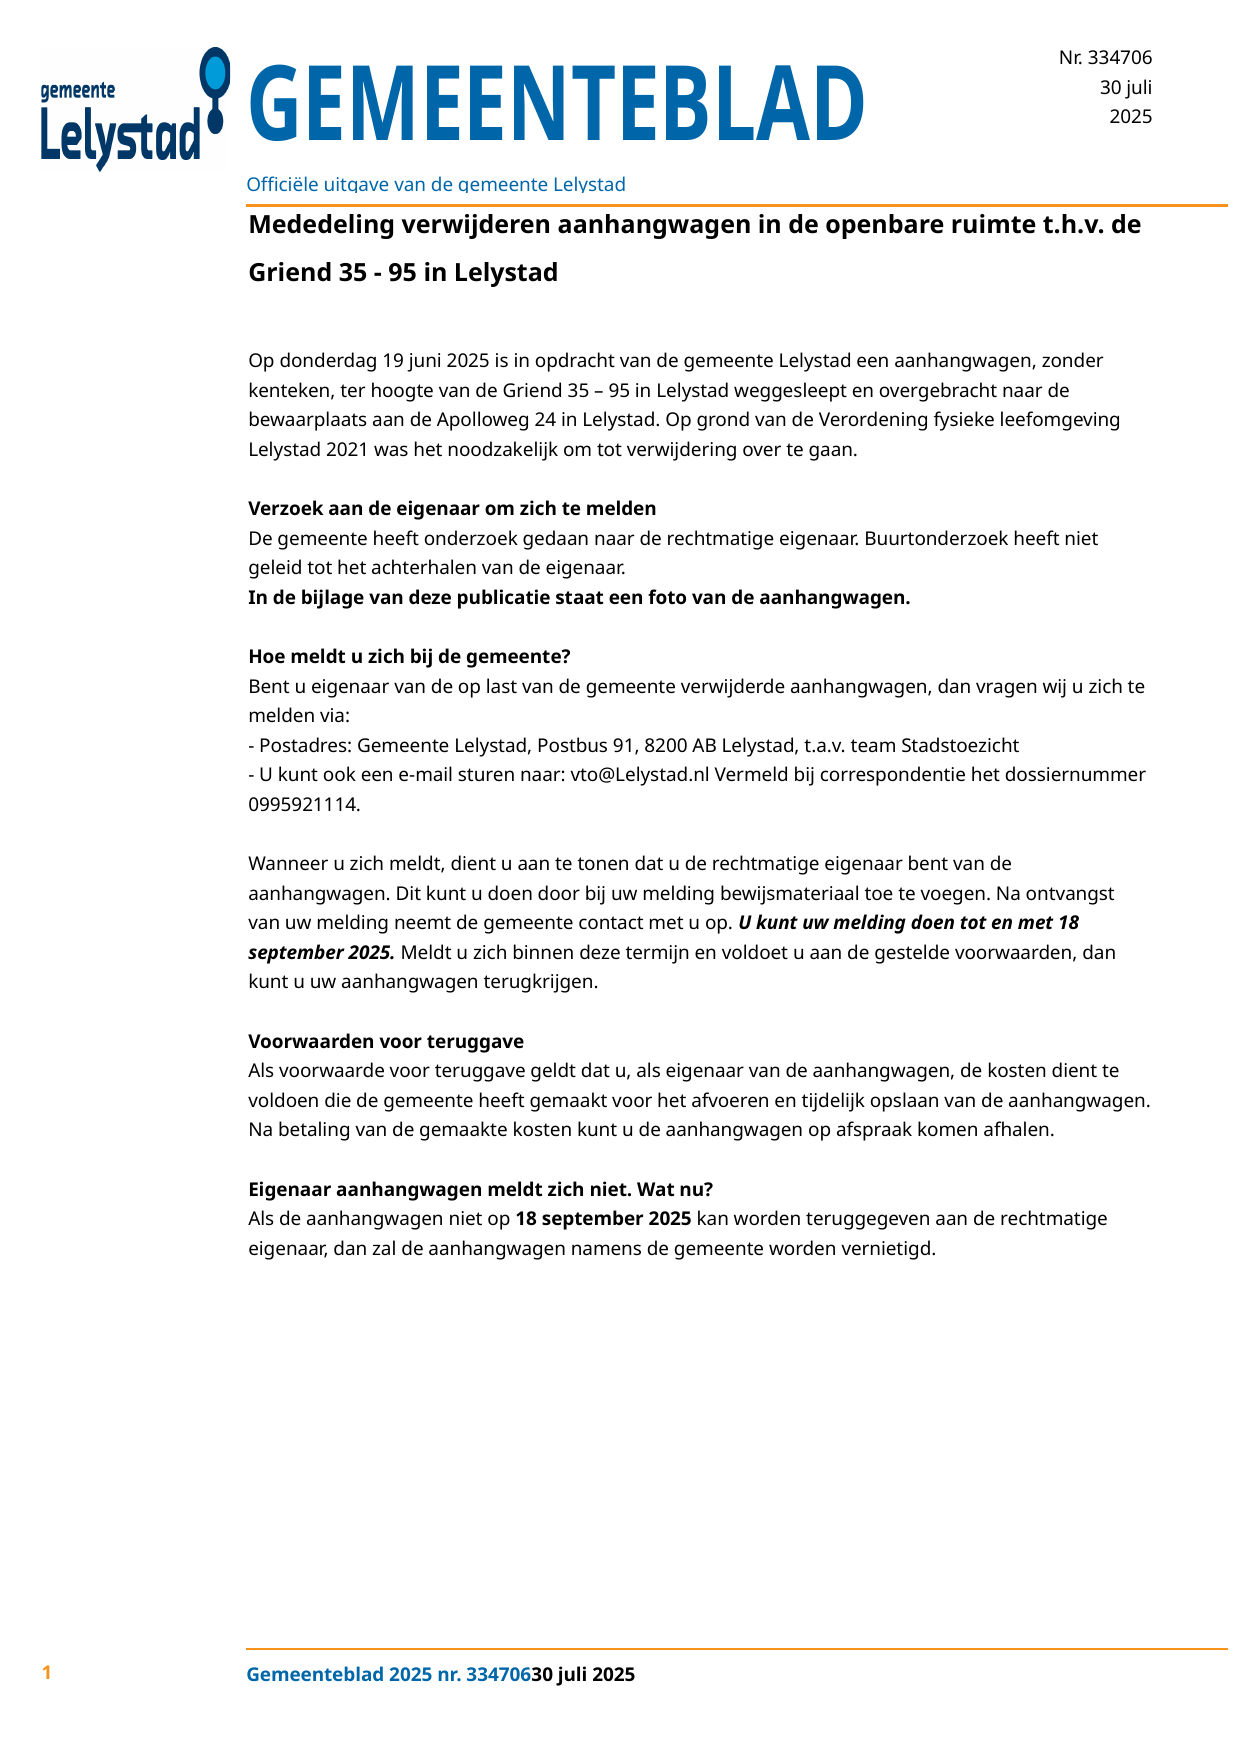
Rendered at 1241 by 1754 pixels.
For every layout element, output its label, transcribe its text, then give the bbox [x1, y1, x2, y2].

text In de bijlage van deze publicatie staat een foto van de aanhangwagen. [248, 584, 1152, 610]
text Als de aanhangwagen niet op 18 september 2025 kan worden teruggegeven aan de rechtmatige eigenaar, dan zal de aanhangwagen namens de gemeente worden vernietigd. [248, 1205, 1152, 1261]
text Verzoek aan de eigenaar om zich te melden [248, 495, 1152, 521]
text Bent u eigenaar van de op last van de gemeente verwijderde aanhangwagen, dan vragen wij u zich te melden via: [248, 673, 1152, 728]
text De gemeente heeft onderzoek gedaan naar de rechtmatige eigenaar. Buurtonderzoek heeft niet geleid tot het achterhalen van de eigenaar. [248, 525, 1152, 580]
text - U kunt ook een e-mail sturen naar: vto@Lelystad.nl Vermeld bij correspondentie het dossiernummer 0995921114. [248, 762, 1152, 817]
text Op donderdag 19 juni 2025 is in opdracht van de gemeente Lelystad een aanhangwagen, zonder kenteken, ter hoogte van de Griend 35 – 95 in Lelystad weggesleept en overgebracht naar de bewaarplaats aan de Apolloweg 24 in Lelystad. Op grond van de Verordening fysieke leefomgeving Lelystad 2021 was het noodzakelijk om tot verwijdering over te gaan. [248, 347, 1152, 462]
text Als voorwaarde voor teruggave geldt dat u, als eigenaar van de aanhangwagen, de kosten dient te voldoen die de gemeente heeft gemaakt voor het afvoeren en tijdelijk opslaan van de aanhangwagen. Na betaling van de gemaakte kosten kunt u de aanhangwagen op afspraak komen afhalen. [248, 1057, 1152, 1142]
text Voorwaarden voor teruggave [248, 1028, 1152, 1054]
text Mededeling verwijderen aanhangwagen in de openbare ruimte t.h.v. de Griend 35 - 95 in Lelystad [248, 207, 1152, 288]
picture [41, 47, 231, 172]
text Hoe meldt u zich bij de gemeente? [248, 643, 1152, 669]
text Eigenaar aanhangwagen meldt zich niet. Wat nu? [248, 1176, 1152, 1202]
text Wanneer u zich meldt, dient u aan te tonen dat u de rechtmatige eigenaar bent van de aanhangwagen. Dit kunt u doen door bij uw melding bewijsmateriaal toe te voegen. Na ontvangst van uw melding neemt de gemeente contact met u op. U kunt uw melding doen tot en met 18 september 2025. Meldt u zich binnen deze termijn en voldoet u aan de gestelde voorwaarden, dan kunt u uw aanhangwagen terugkrijgen. [248, 850, 1152, 994]
text - Postadres: Gemeente Lelystad, Postbus 91, 8200 AB Lelystad, t.a.v. team Stadstoezicht [248, 732, 1152, 758]
